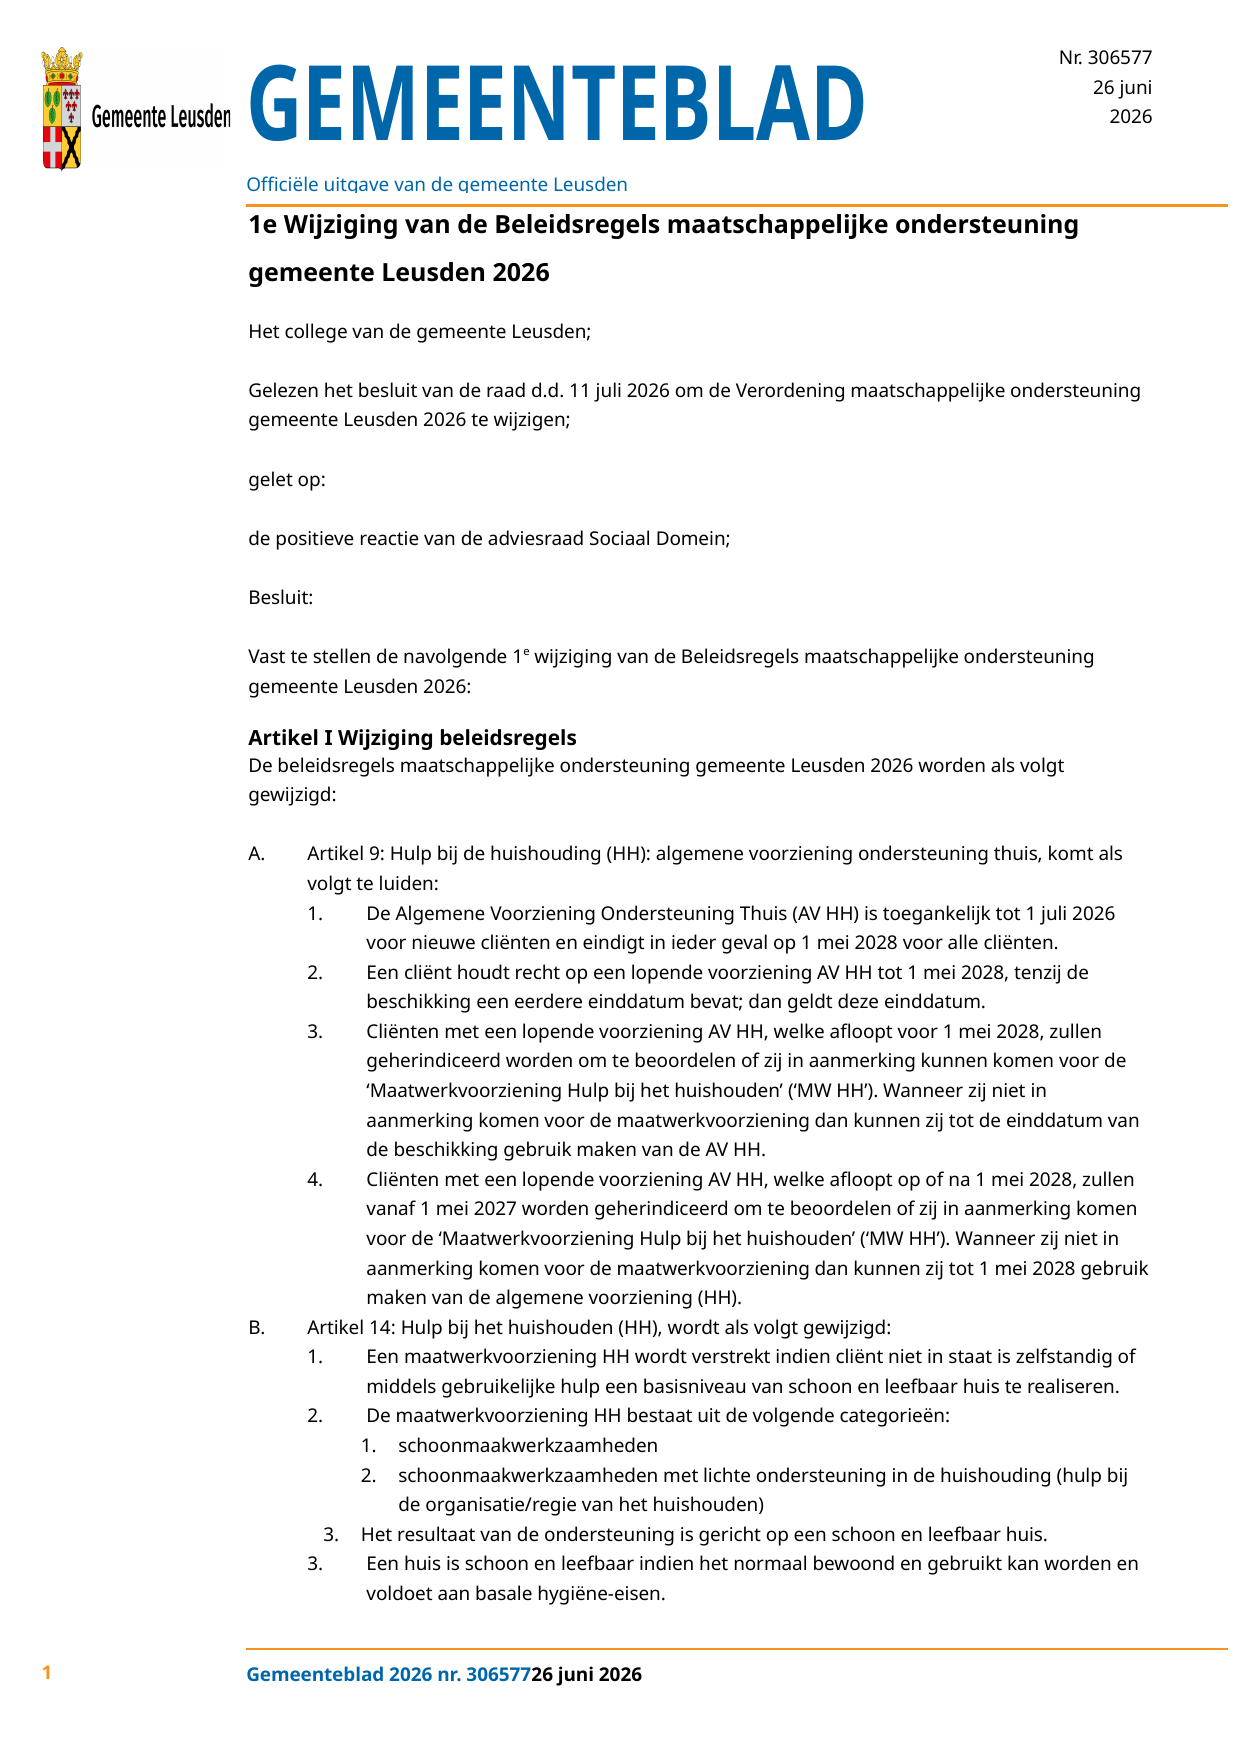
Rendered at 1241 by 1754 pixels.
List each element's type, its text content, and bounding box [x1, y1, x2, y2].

list Het resultaat van de ondersteuning is gericht op een schoon en leefbaar huis. [323, 1521, 1152, 1547]
list Artikel 14: Hulp bij het huishouden (HH), wordt als volgt gewijzigd: [248, 1314, 1152, 1339]
list Een huis is schoon en leefbaar indien het normaal bewoond en gebruikt kan worden en voldoet aan basale hygiëne-eisen. [307, 1551, 1152, 1606]
text gelet op: [248, 466, 1152, 492]
list schoonmaakwerkzaamheden [361, 1432, 1152, 1458]
text Het college van de gemeente Leusden; [248, 318, 1152, 344]
text De beleidsregels maatschappelijke ondersteuning gemeente Leusden 2026 worden als volgt gewijzigd: [248, 752, 1152, 807]
list De maatwerkvoorziening HH bestaat uit de volgende categorieën: [307, 1403, 1152, 1428]
list Artikel 9: Hulp bij de huishouding (HH): algemene voorziening ondersteuning thuis, komt als volgt te luiden: [248, 841, 1152, 896]
list Cliënten met een lopende voorziening AV HH, welke afloopt op of na 1 mei 2028, zullen vanaf 1 mei 2027 worden geherindiceerd om te beoordelen of zij in aanmerking komen voor de ‘Maatwerkvoorziening Hulp bij het huishouden’ (‘MW HH’). Wanneer zij niet in aanmerking komen voor de maatwerkvoorziening dan kunnen zij tot 1 mei 2028 gebruik maken van de algemene voorziening (HH). [307, 1166, 1152, 1310]
text 1e Wijziging van de Beleidsregels maatschappelijke ondersteuning gemeente Leusden 2026 [248, 207, 1152, 288]
text de positieve reactie van de adviesraad Sociaal Domein; [248, 525, 1152, 551]
list De Algemene Voorziening Ondersteuning Thuis (AV HH) is toegankelijk tot 1 juli 2026 voor nieuwe cliënten en eindigt in ieder geval op 1 mei 2028 voor alle cliënten. [307, 900, 1152, 955]
text Besluit: [248, 584, 1152, 610]
text Artikel I Wijziging beleidsregels [248, 723, 1152, 752]
list Een maatwerkvoorziening HH wordt verstrekt indien cliënt niet in staat is zelfstandig of middels gebruikelijke hulp een basisniveau van schoon en leefbaar huis te realiseren. [307, 1343, 1152, 1399]
text Vast te stellen de navolgende 1e wijziging van de Beleidsregels maatschappelijke ondersteuning gemeente Leusden 2026: [248, 643, 1152, 699]
text Gelezen het besluit van de raad d.d. 11 juli 2026 om de Verordening maatschappelijke ondersteuning gemeente Leusden 2026 te wijzigen; [248, 377, 1152, 432]
picture [41, 47, 231, 172]
list Cliënten met een lopende voorziening AV HH, welke afloopt voor 1 mei 2028, zullen geherindiceerd worden om te beoordelen of zij in aanmerking kunnen komen voor de ‘Maatwerkvoorziening Hulp bij het huishouden’ (‘MW HH’). Wanneer zij niet in aanmerking komen voor de maatwerkvoorziening dan kunnen zij tot de einddatum van de beschikking gebruik maken van de AV HH. [307, 1018, 1152, 1162]
list Een cliënt houdt recht op een lopende voorziening AV HH tot 1 mei 2028, tenzij de beschikking een eerdere einddatum bevat; dan geldt deze einddatum. [307, 959, 1152, 1014]
list schoonmaakwerkzaamheden met lichte ondersteuning in de huishouding (hulp bij de organisatie/regie van het huishouden) [361, 1462, 1152, 1517]
